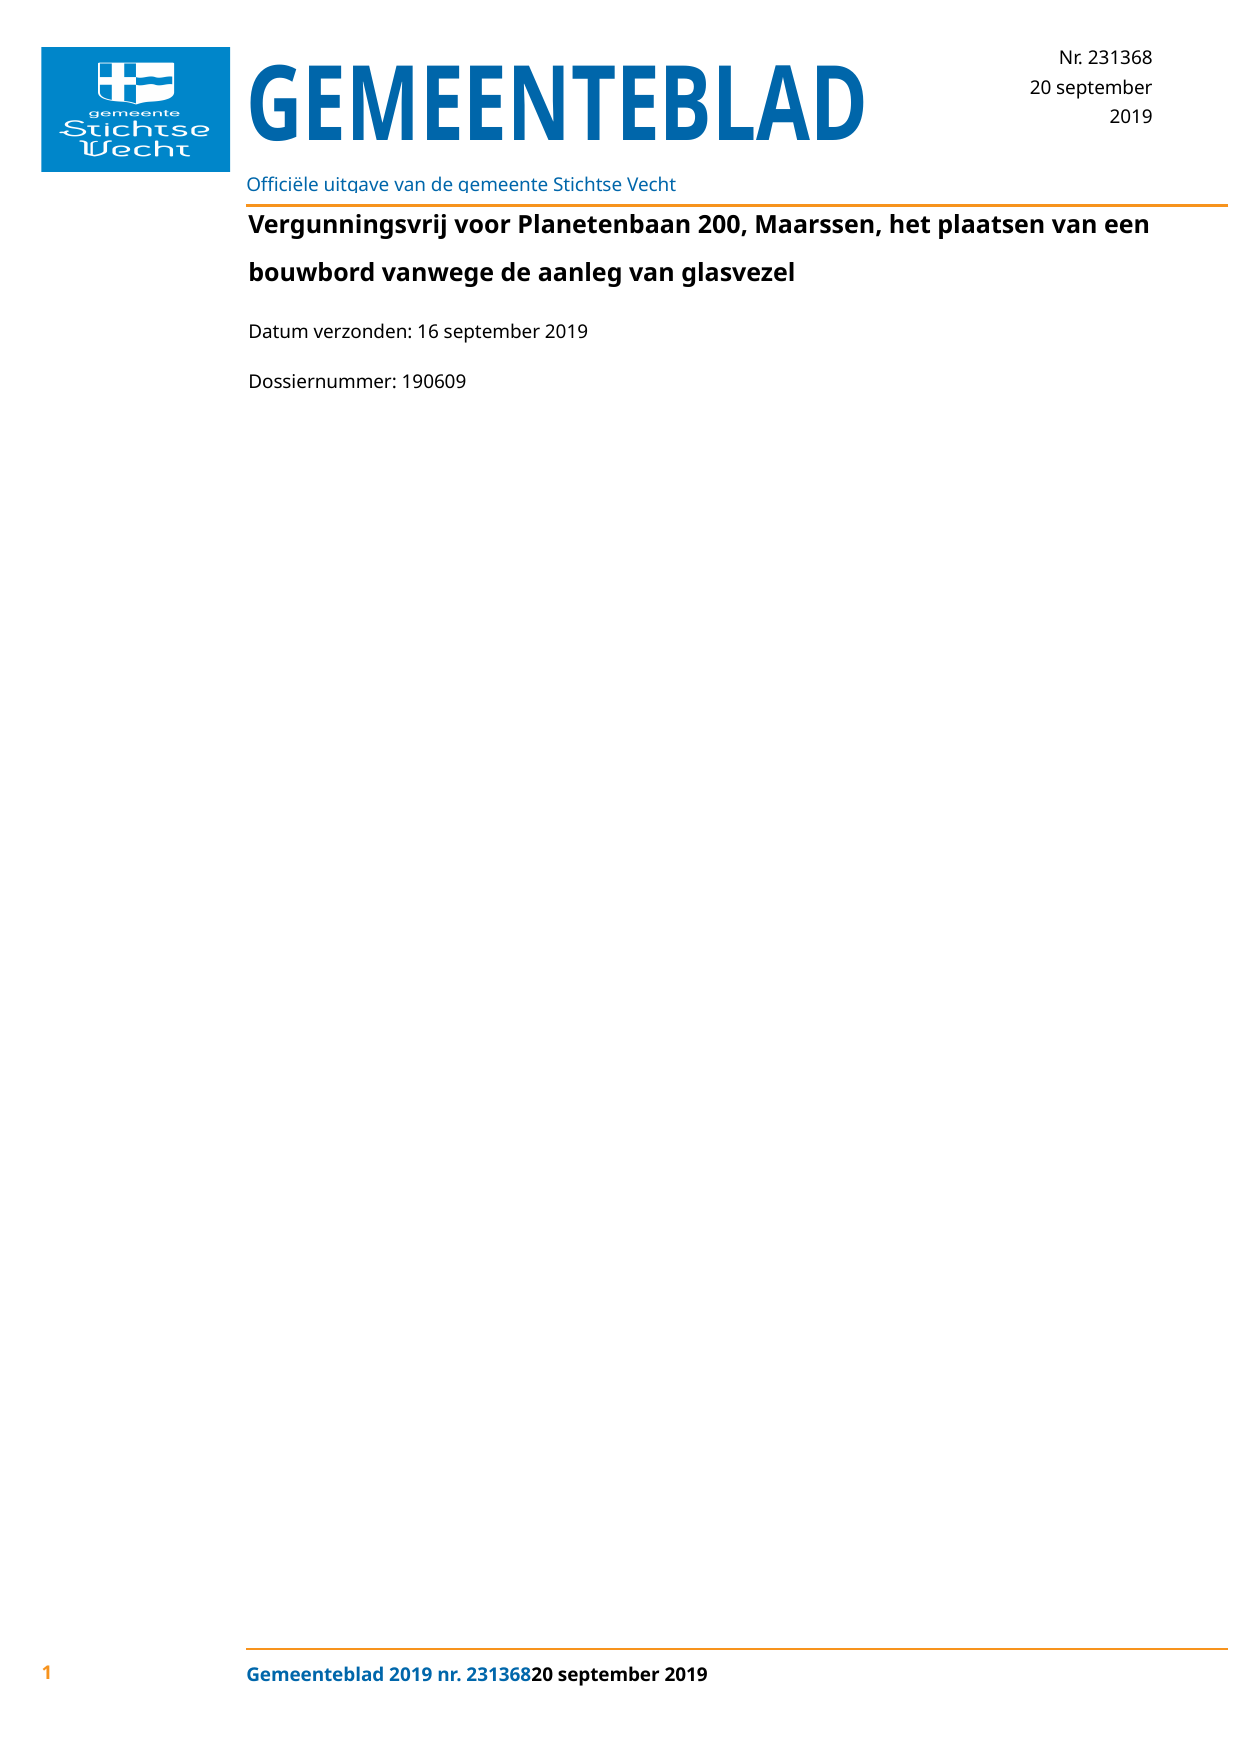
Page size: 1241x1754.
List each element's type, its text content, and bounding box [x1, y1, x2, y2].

text Datum verzonden: 16 september 2019 [248, 318, 1152, 344]
text Vergunningsvrij voor Planetenbaan 200, Maarssen, het plaatsen van een bouwbord vanwege de aanleg van glasvezel [248, 207, 1152, 288]
picture [99, 63, 135, 101]
picture [137, 63, 174, 103]
text Dossiernummer: 190609 [248, 368, 1152, 394]
